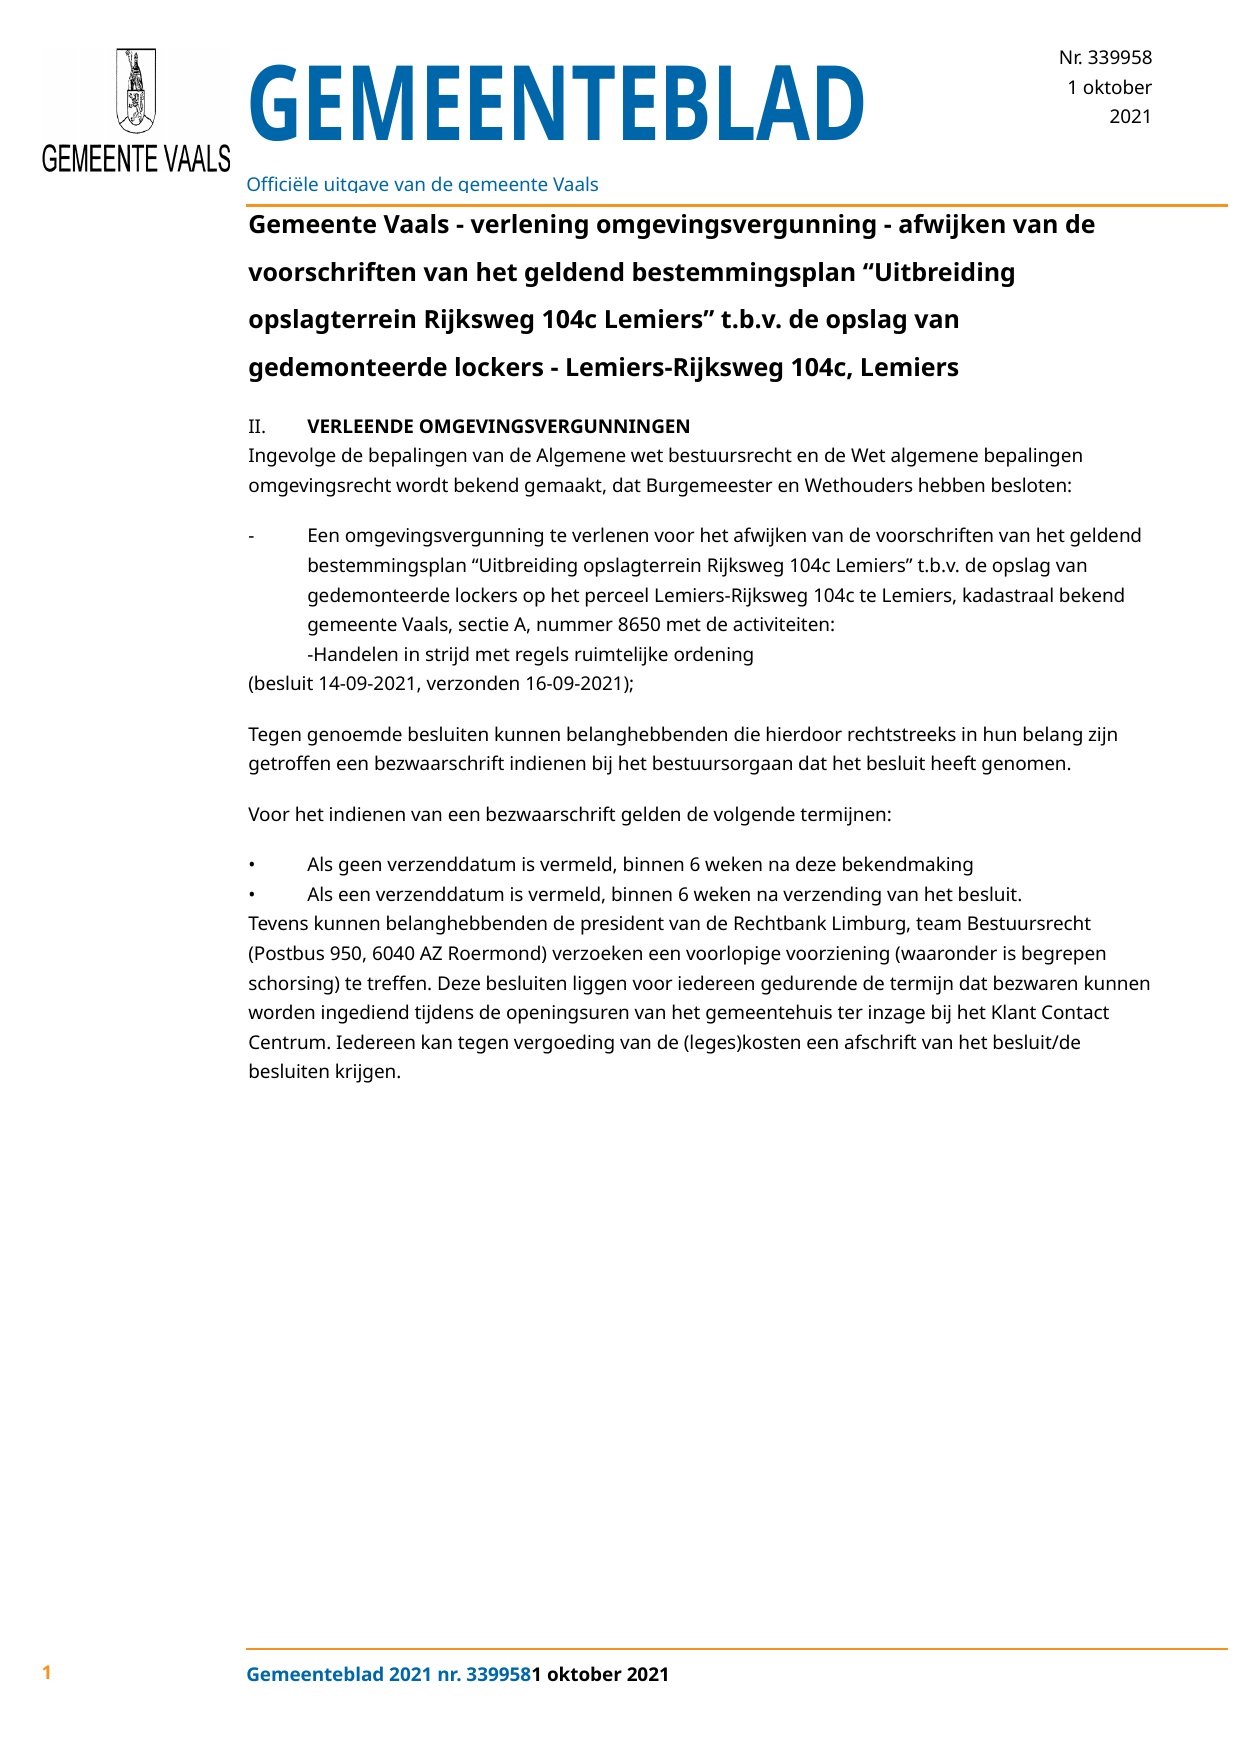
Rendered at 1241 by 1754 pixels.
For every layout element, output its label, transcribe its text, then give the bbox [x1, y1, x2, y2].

text Voor het indienen van een bezwaarschrift gelden de volgende termijnen: [248, 801, 1152, 827]
picture [41, 47, 231, 172]
text Gemeente Vaals - verlening omgevingsvergunning - afwijken van de voorschriften van het geldend bestemmingsplan “Uitbreiding opslagterrein Rijksweg 104c Lemiers” t.b.v. de opslag van gedemonteerde lockers - Lemiers-Rijksweg 104c, Lemiers [248, 207, 1152, 384]
list -Handelen in strijd met regels ruimtelijke ordening [248, 641, 1152, 667]
text Ingevolge de bepalingen van de Algemene wet bestuursrecht en de Wet algemene bepalingen omgevingsrecht wordt bekend gemaakt, dat Burgemeester en Wethouders hebben besloten: [248, 443, 1152, 498]
text Tevens kunnen belanghebbenden de president van de Rechtbank Limburg, team Bestuursrecht (Postbus 950, 6040 AZ Roermond) verzoeken een voorlopige voorziening (waaronder is begrepen schorsing) te treffen. Deze besluiten liggen voor iedereen gedurende de termijn dat bezwaren kunnen worden ingediend tijdens de openingsuren van het gemeentehuis ter inzage bij het Klant Contact Centrum. Iedereen kan tegen vergoeding van de (leges)kosten een afschrift van het besluit/de besluiten krijgen. [248, 911, 1152, 1084]
list Als geen verzenddatum is vermeld, binnen 6 weken na deze bekendmaking [248, 851, 1152, 877]
list Een omgevingsvergunning te verlenen voor het afwijken van de voorschriften van het geldend bestemmingsplan “Uitbreiding opslagterrein Rijksweg 104c Lemiers” t.b.v. de opslag van gedemonteerde lockers op het perceel Lemiers-Rijksweg 104c te Lemiers, kadastraal bekend gemeente Vaals, sectie A, nummer 8650 met de activiteiten: [248, 523, 1152, 637]
list Als een verzenddatum is vermeld, binnen 6 weken na verzending van het besluit. [248, 881, 1152, 907]
text Tegen genoemde besluiten kunnen belanghebbenden die hierdoor rechtstreeks in hun belang zijn getroffen een bezwaarschrift indienen bij het bestuursorgaan dat het besluit heeft genomen. [248, 721, 1152, 776]
text (besluit 14-09-2021, verzonden 16-09-2021); [248, 671, 1152, 696]
list VERLEENDE OMGEVINGSVERGUNNINGEN [248, 413, 1152, 439]
